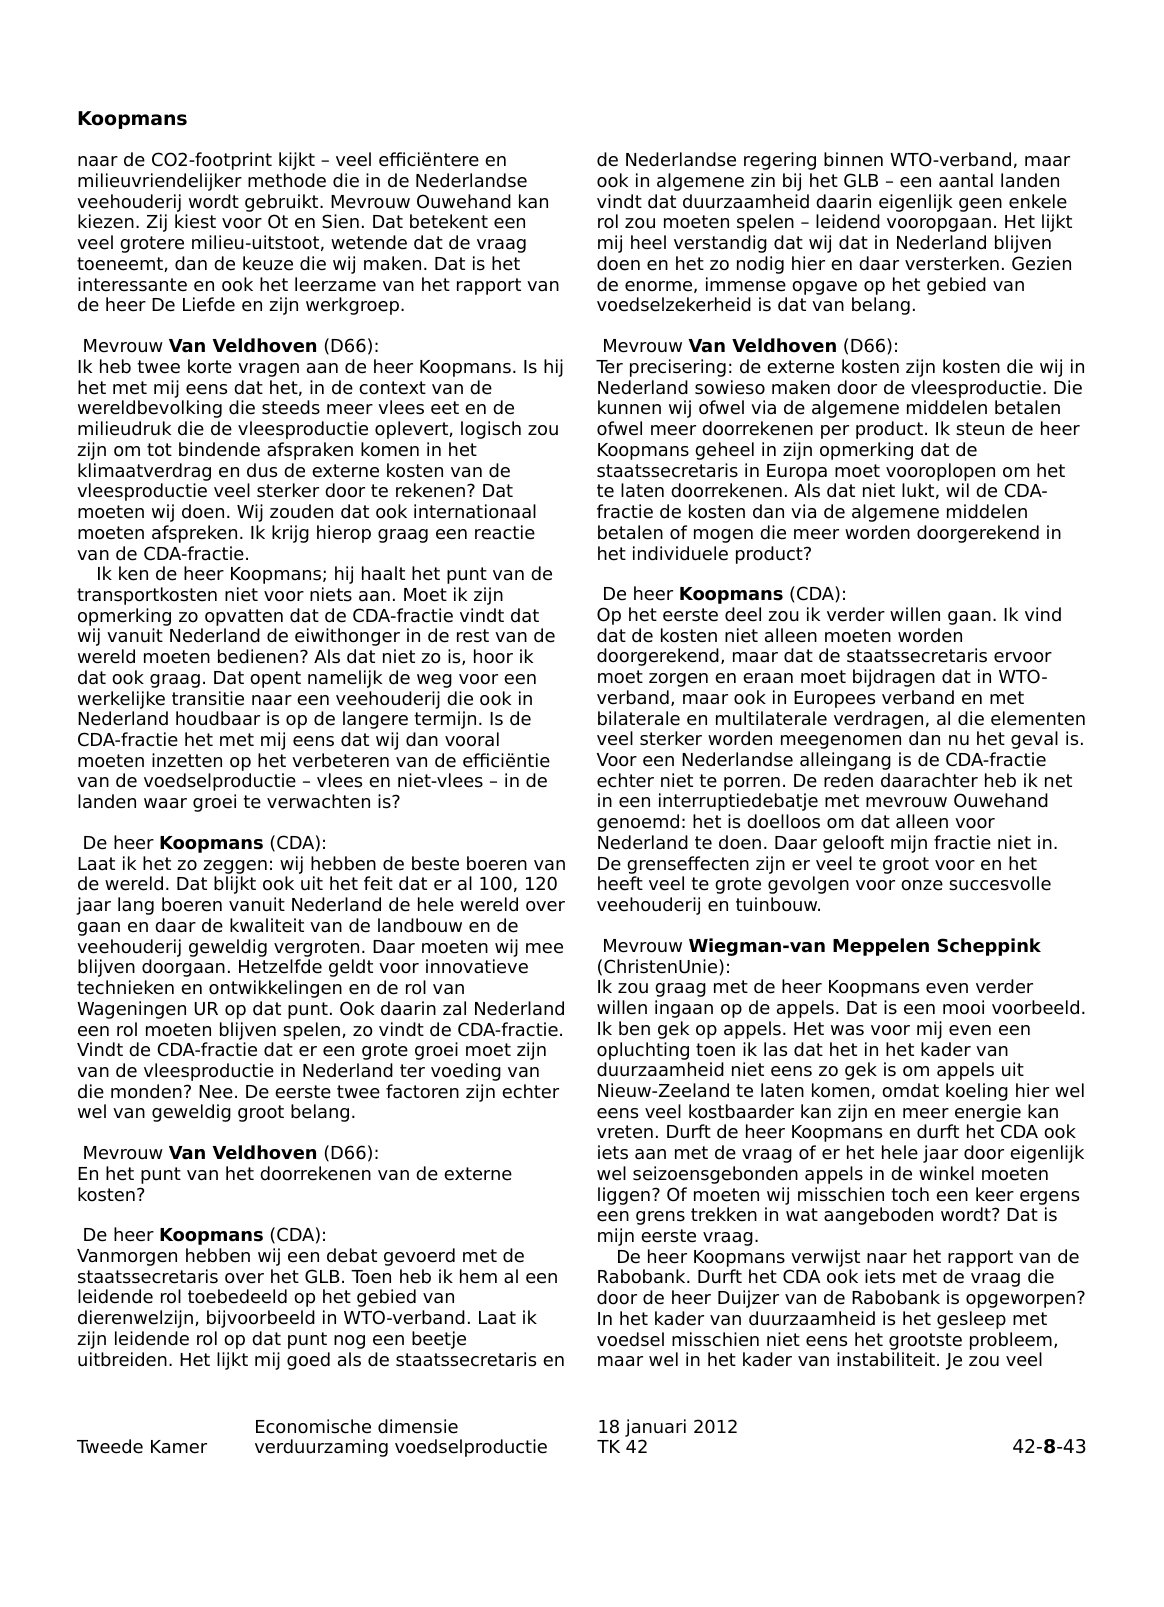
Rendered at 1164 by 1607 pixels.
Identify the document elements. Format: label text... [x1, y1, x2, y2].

text Ik heb twee korte vragen aan de heer Koopmans. Is hij het met mij eens dat het, in de context van de wereldbevolking die steeds meer vlees eet en de milieudruk die de vleesproductie oplevert, logisch zou zijn om tot bindende afspraken komen in het klimaatverdrag en dus de externe kosten van de vleesproductie veel sterker door te rekenen? Dat moeten wij doen. Wij zouden dat ook internationaal moeten afspreken. Ik krijg hierop graag een reactie van de CDA-fractie. [77, 357, 567, 564]
text En het punt van het doorrekenen van de externe kosten? [77, 1164, 567, 1205]
text Mevrouw Wiegman-van Meppelen Scheppink (ChristenUnie): [596, 936, 1087, 977]
text De heer Koopmans (CDA): [77, 1225, 567, 1246]
text Op het eerste deel zou ik verder willen gaan. Ik vind dat de kosten niet alleen moeten worden doorgerekend, maar dat de staatssecretaris ervoor moet zorgen en eraan moet bijdragen dat in WTO-verband, maar ook in Europees verband en met bilaterale en multilaterale verdragen, al die elementen veel sterker worden meegenomen dan nu het geval is. Voor een Nederlandse alleingang is de CDA-fractie echter niet te porren. De reden daarachter heb ik net in een interruptiedebatje met mevrouw Ouwehand genoemd: het is doelloos om dat alleen voor Nederland te doen. Daar gelooft mijn fractie niet in. De grenseffecten zijn er veel te groot voor en het heeft veel te grote gevolgen voor onze succesvolle veehouderij en tuinbouw. [596, 605, 1087, 916]
text Vanmorgen hebben wij een debat gevoerd met de staatssecretaris over het GLB. Toen heb ik hem al een leidende rol toebedeeld op het gebied van dierenwelzijn, bijvoorbeeld in WTO-verband. Laat ik zijn leidende rol op dat punt nog een beetje uitbreiden. Het lijkt mij goed als de staatssecretaris en [77, 1246, 567, 1370]
text Ter precisering: de externe kosten zijn kosten die wij in Nederland sowieso maken door de vleesproductie. Die kunnen wij ofwel via de algemene middelen betalen ofwel meer doorrekenen per product. Ik steun de heer Koopmans geheel in zijn opmerking dat de staatssecretaris in Europa moet vooroplopen om het te laten doorrekenen. Als dat niet lukt, wil de CDA-fractie de kosten dan via de algemene middelen betalen of mogen die meer worden doorgerekend in het individuele product? [596, 357, 1087, 564]
text de Nederlandse regering binnen WTO-verband, maar ook in algemene zin bij het GLB – een aantal landen vindt dat duurzaamheid daarin eigenlijk geen enkele rol zou moeten spelen – leidend vooropgaan. Het lijkt mij heel verstandig dat wij dat in Nederland blijven doen en het zo nodig hier en daar versterken. Gezien de enorme, immense opgave op het gebied van voedselzekerheid is dat van belang. [596, 150, 1087, 316]
text De heer Koopmans (CDA): [596, 584, 1087, 605]
text Ik zou graag met de heer Koopmans even verder willen ingaan op de appels. Dat is een mooi voorbeeld. Ik ben gek op appels. Het was voor mij even een opluchting toen ik las dat het in het kader van duurzaamheid niet eens zo gek is om appels uit Nieuw-Zeeland te laten komen, omdat koeling hier wel eens veel kostbaarder kan zijn en meer energie kan vreten. Durft de heer Koopmans en durft het CDA ook iets aan met de vraag of er het hele jaar door eigenlijk wel seizoensgebonden appels in de winkel moeten liggen? Of moeten wij misschien toch een keer ergens een grens trekken in wat aangeboden wordt? Dat is mijn eerste vraag. [596, 977, 1087, 1247]
text Laat ik het zo zeggen: wij hebben de beste boeren van de wereld. Dat blijkt ook uit het feit dat er al 100, 120 jaar lang boeren vanuit Nederland de hele wereld over gaan en daar de kwaliteit van de landbouw en de veehouderij geweldig vergroten. Daar moeten wij mee blijven doorgaan. Hetzelfde geldt voor innovatieve technieken en ontwikkelingen en de rol van Wageningen UR op dat punt. Ook daarin zal Nederland een rol moeten blijven spelen, zo vindt de CDA-fractie. Vindt de CDA-fractie dat er een grote groei moet zijn van de vleesproductie in Nederland ter voeding van die monden? Nee. De eerste twee factoren zijn echter wel van geweldig groot belang. [77, 853, 567, 1123]
text Mevrouw Van Veldhoven (D66): [77, 1143, 567, 1164]
text Mevrouw Van Veldhoven (D66): [77, 336, 567, 357]
text De heer Koopmans (CDA): [77, 833, 567, 853]
text naar de CO2-footprint kijkt – veel efficiëntere en milieuvriendelijker methode die in de Nederlandse veehouderij wordt gebruikt. Mevrouw Ouwehand kan kiezen. Zij kiest voor Ot en Sien. Dat betekent een veel grotere milieu-uitstoot, wetende dat de vraag toeneemt, dan de keuze die wij maken. Dat is het interessante en ook het leerzame van het rapport van de heer De Liefde en zijn werkgroep. [77, 150, 567, 316]
text Mevrouw Van Veldhoven (D66): [596, 336, 1087, 357]
text Ik ken de heer Koopmans; hij haalt het punt van de transportkosten niet voor niets aan. Moet ik zijn opmerking zo opvatten dat de CDA-fractie vindt dat wij vanuit Nederland de eiwithonger in de rest van de wereld moeten bedienen? Als dat niet zo is, hoor ik dat ook graag. Dat opent namelijk de weg voor een werkelijke transitie naar een veehouderij die ook in Nederland houdbaar is op de langere termijn. Is de CDA-fractie het met mij eens dat wij dan vooral moeten inzetten op het verbeteren van de efficiëntie van de voedselproductie – vlees en niet-vlees – in de landen waar groei te verwachten is? [77, 564, 567, 813]
text De heer Koopmans verwijst naar het rapport van de Rabobank. Durft het CDA ook iets met de vraag die door de heer Duijzer van de Rabobank is opgeworpen? In het kader van duurzaamheid is het gesleep met voedsel misschien niet eens het grootste probleem, maar wel in het kader van instabiliteit. Je zou veel [596, 1247, 1087, 1371]
